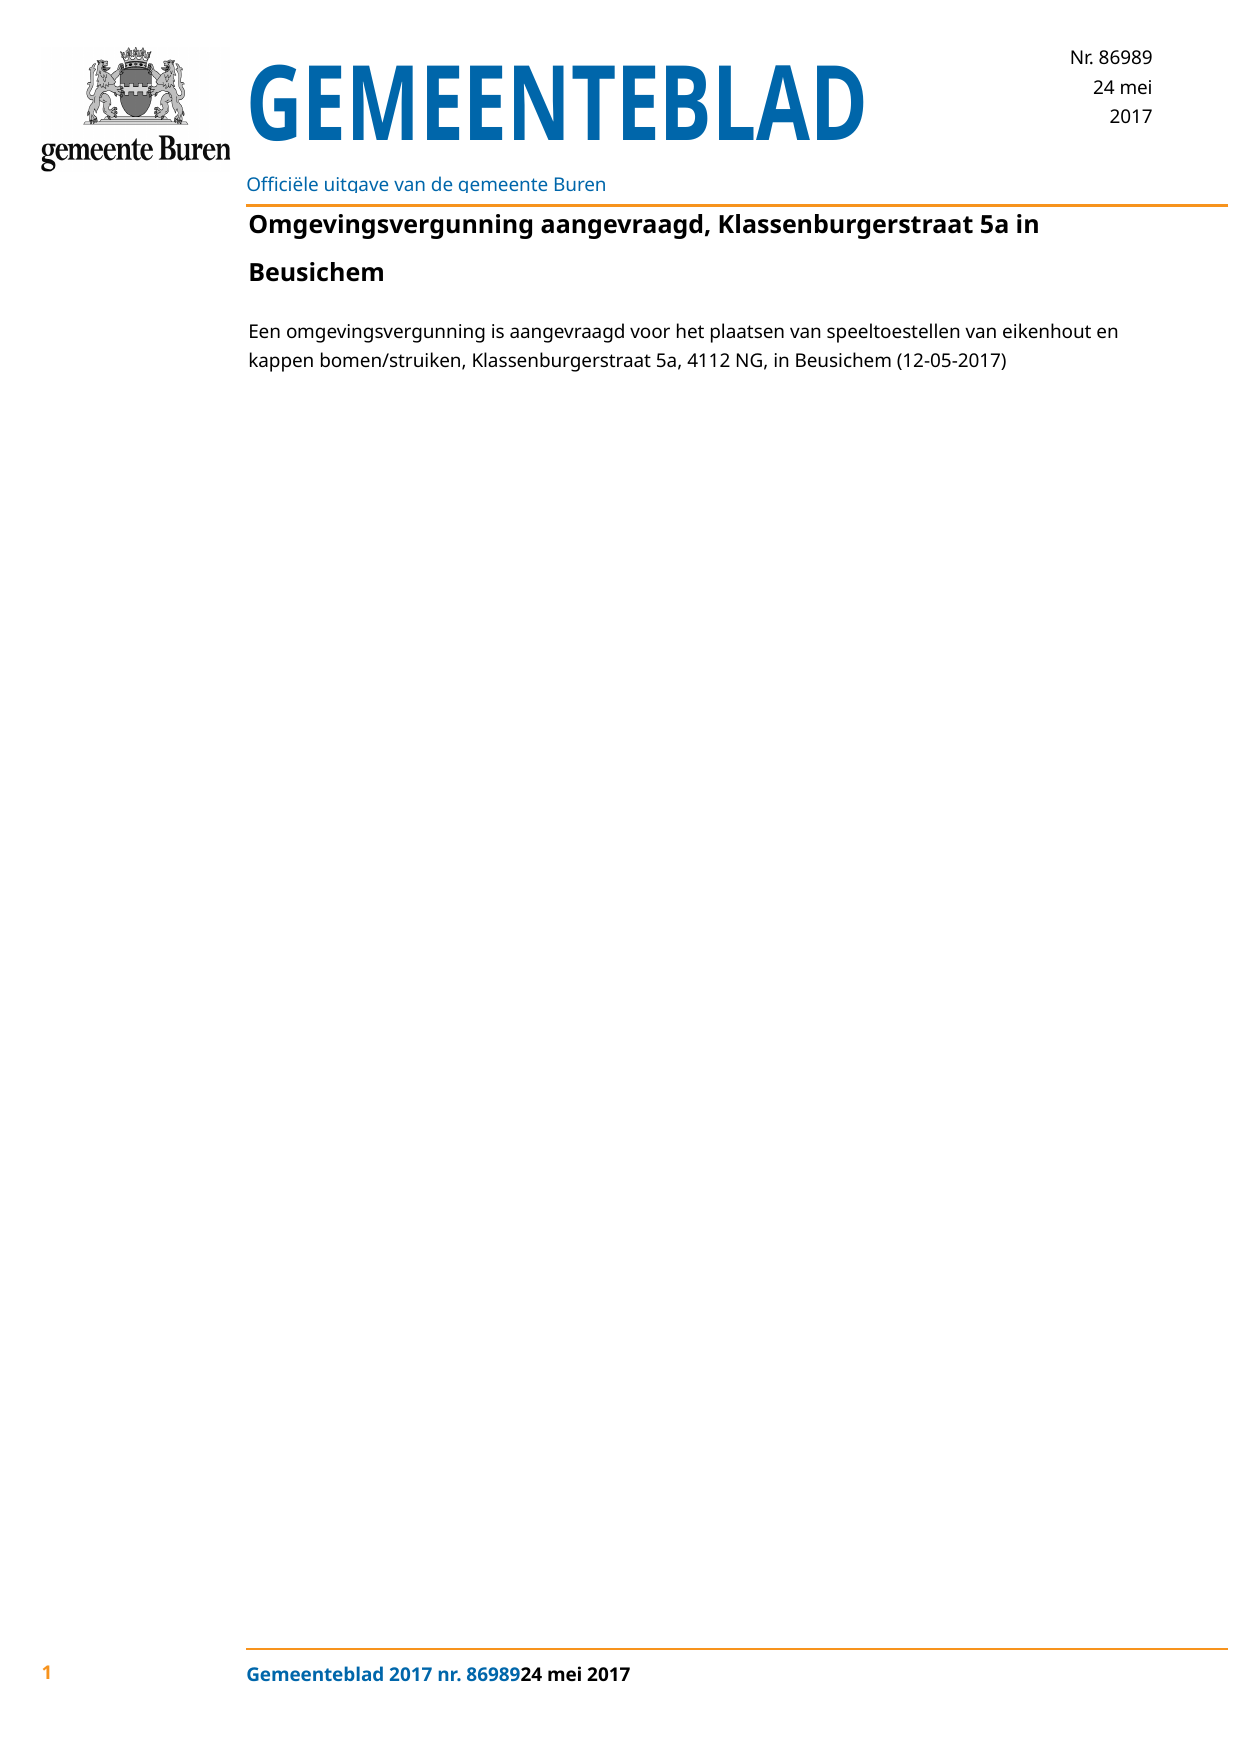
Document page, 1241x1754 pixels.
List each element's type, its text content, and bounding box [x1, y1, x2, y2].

text Een omgevingsvergunning is aangevraagd voor het plaatsen van speeltoestellen van eikenhout en kappen bomen/struiken, Klassenburgerstraat 5a, 4112 NG, in Beusichem (12-05-2017) [248, 318, 1152, 373]
text Omgevingsvergunning aangevraagd, Klassenburgerstraat 5a in Beusichem [248, 207, 1152, 288]
picture [41, 47, 231, 172]
